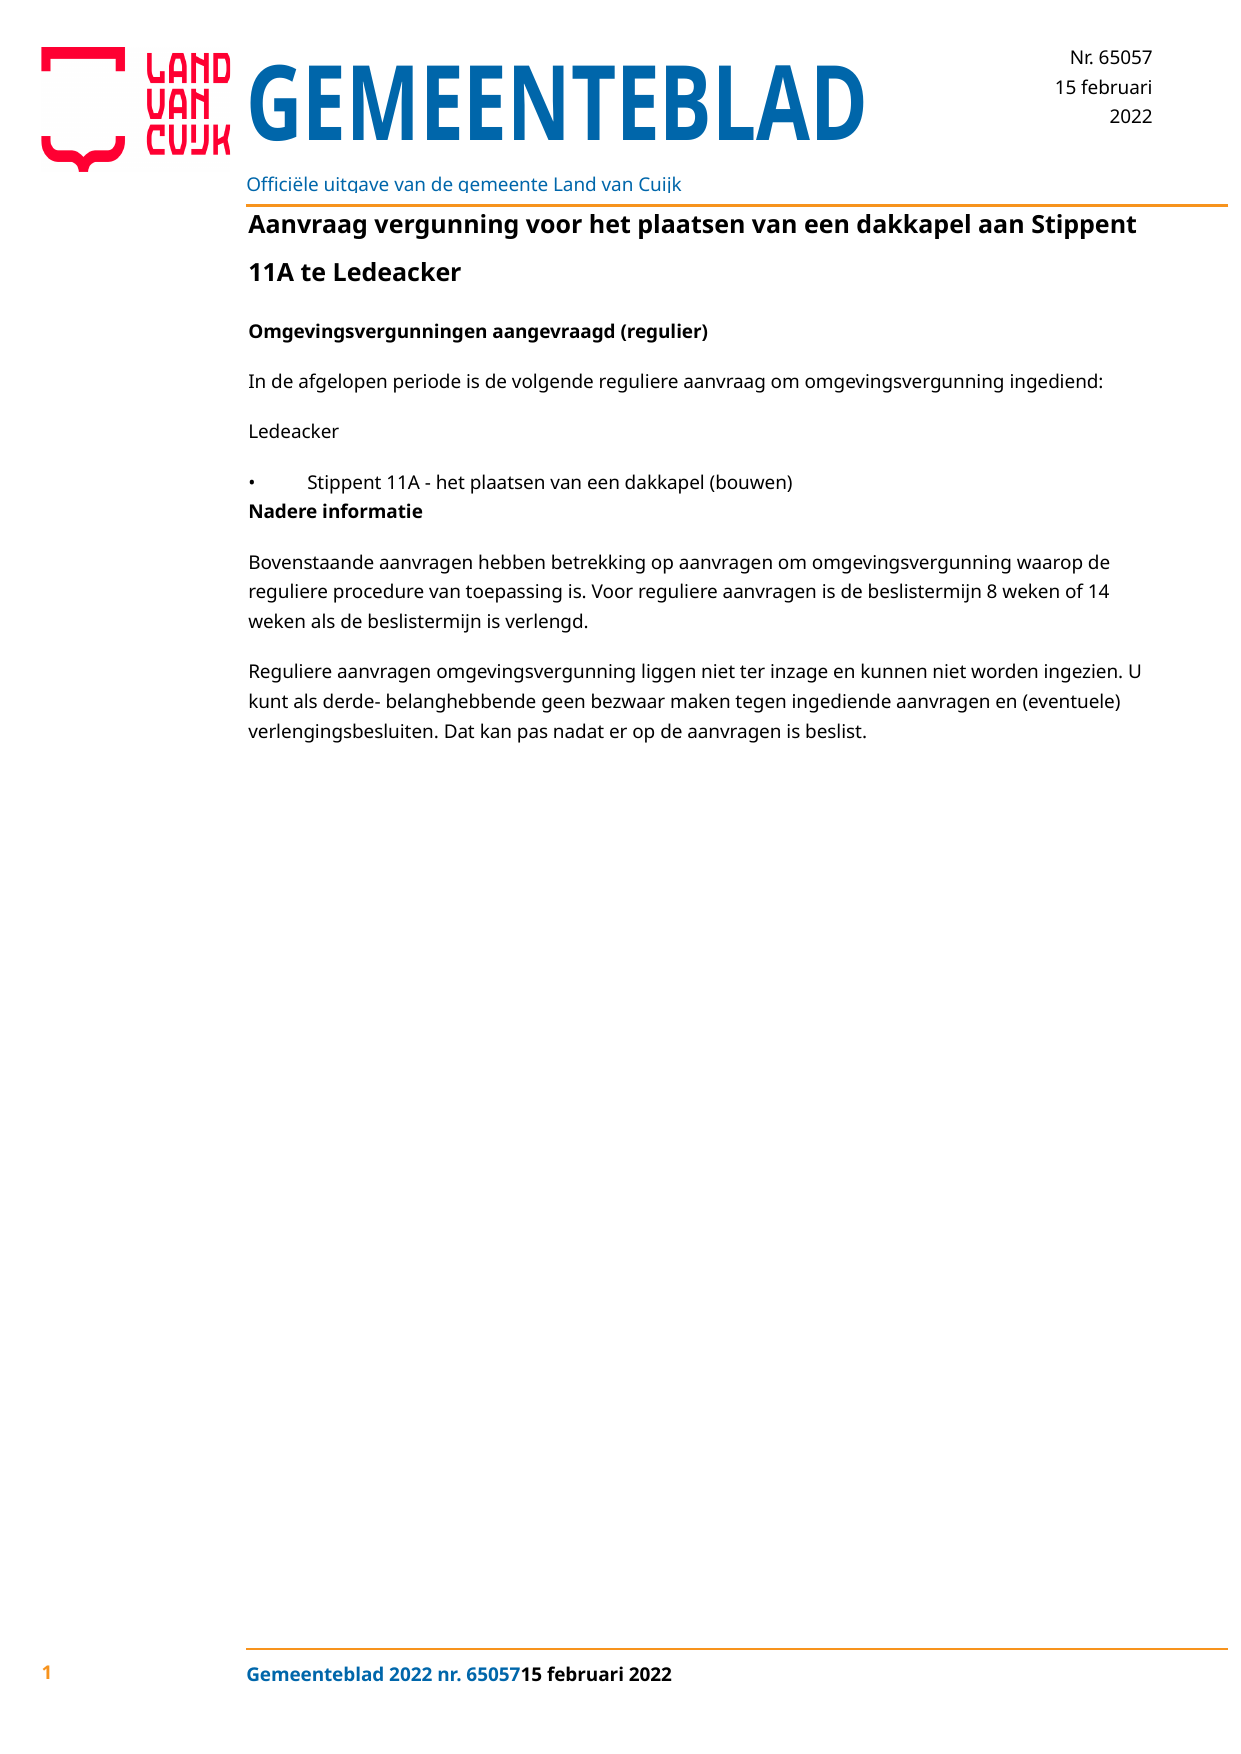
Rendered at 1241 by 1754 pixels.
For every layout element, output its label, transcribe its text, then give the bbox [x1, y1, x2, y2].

text In de afgelopen periode is de volgende reguliere aanvraag om omgevingsvergunning ingediend: [248, 368, 1152, 394]
text Omgevingsvergunningen aangevraagd (regulier) [248, 318, 1152, 344]
picture [41, 47, 231, 172]
text Bovenstaande aanvragen hebben betrekking op aanvragen om omgevingsvergunning waarop de reguliere procedure van toepassing is. Voor reguliere aanvragen is de beslistermijn 8 weken of 14 weken als de beslistermijn is verlengd. [248, 549, 1152, 634]
text Nadere informatie [248, 499, 1152, 524]
list Stippent 11A - het plaatsen van een dakkapel (bouwen) [248, 469, 1152, 495]
text Aanvraag vergunning voor het plaatsen van een dakkapel aan Stippent 11A te Ledeacker [248, 207, 1152, 288]
text Ledeacker [248, 419, 1152, 444]
text Reguliere aanvragen omgevingsvergunning liggen niet ter inzage en kunnen niet worden ingezien. U kunt als derde- belanghebbende geen bezwaar maken tegen ingediende aanvragen en (eventuele) verlengingsbesluiten. Dat kan pas nadat er op de aanvragen is beslist. [248, 659, 1152, 744]
